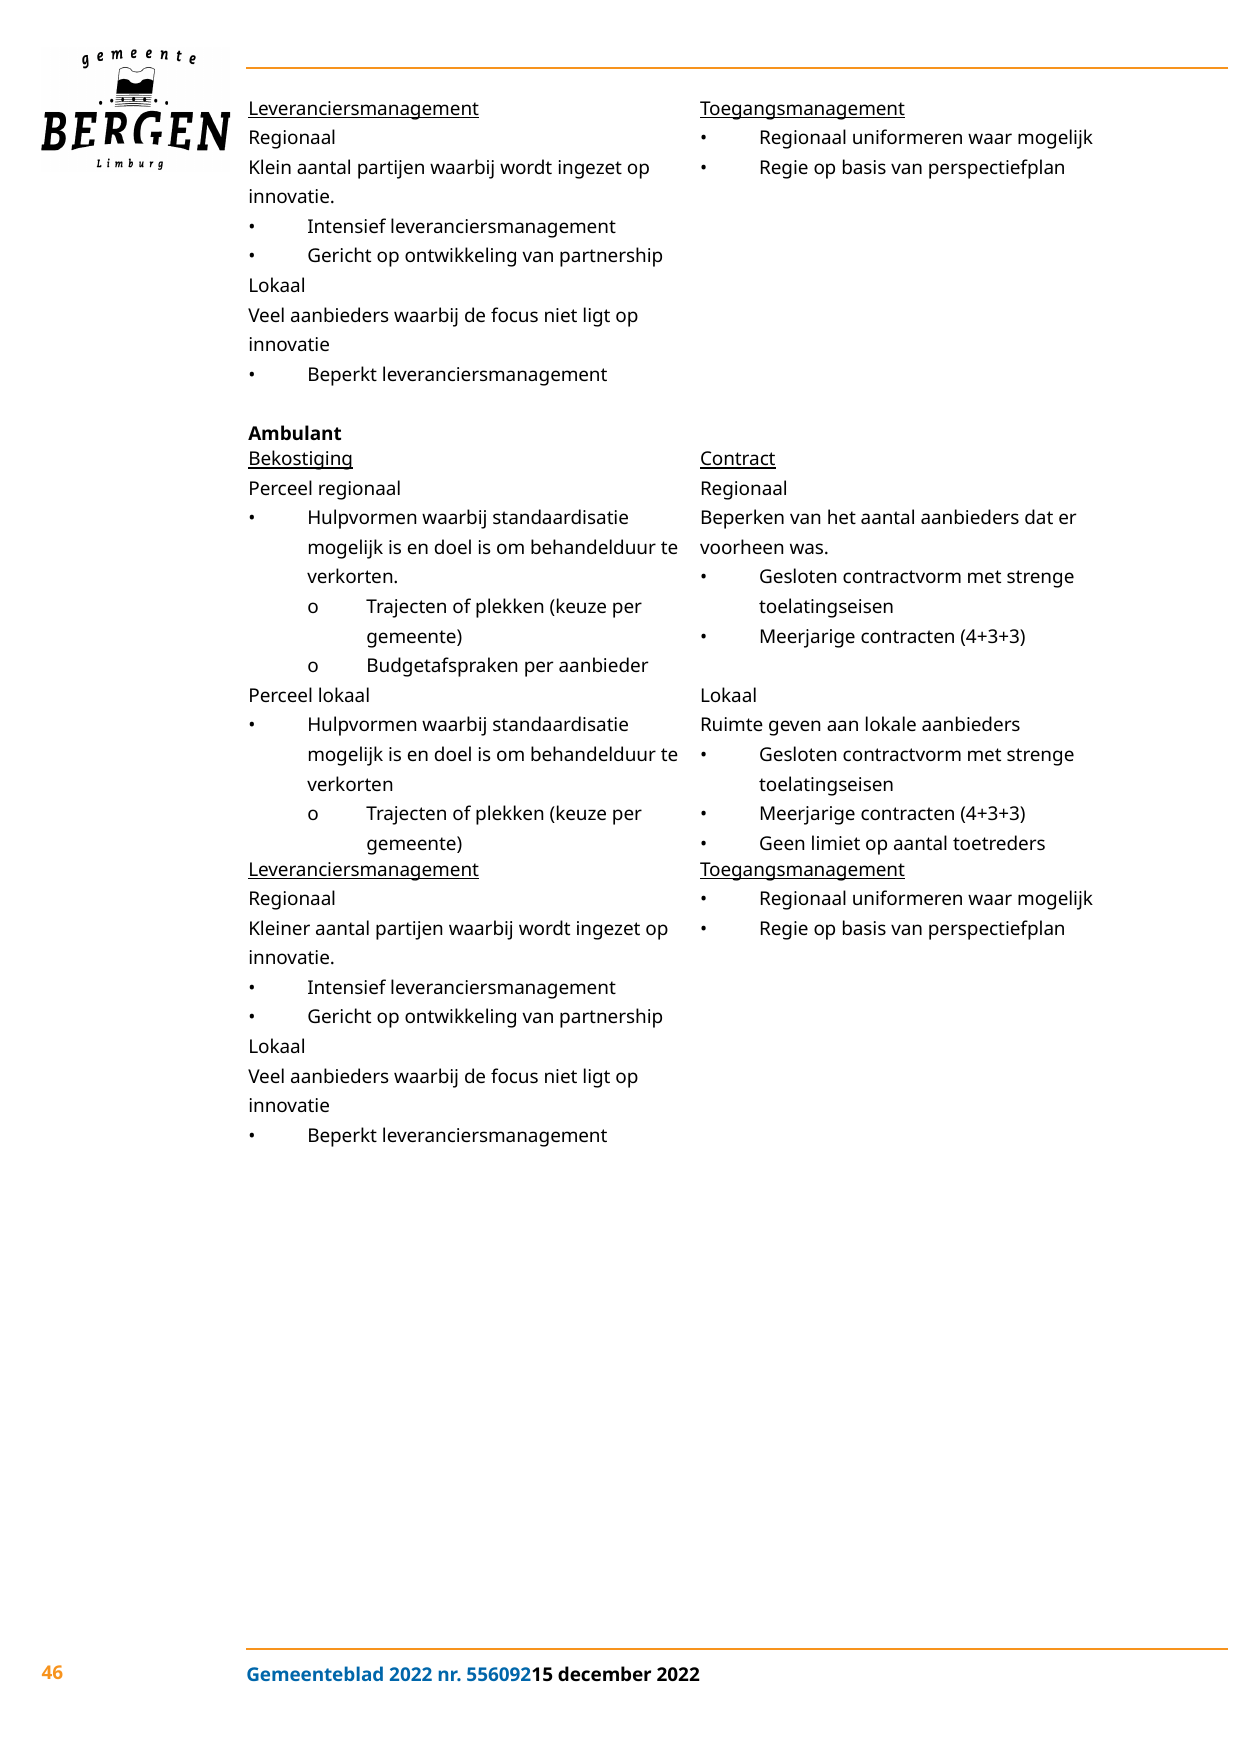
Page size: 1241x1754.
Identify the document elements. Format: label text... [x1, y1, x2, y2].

picture [41, 47, 231, 172]
table_header Ambulant [248, 420, 1152, 445]
table_cell Bekostiging Perceel regionaal Hulpvormen waarbij standaardisatie mogelijk is en doel is om behandelduur te verkorten. Trajecten of plekken (keuze per gemeente) Budgetafspraken per aanbieder Perceel lokaal Hulpvormen waarbij standaardisatie mogelijk is en doel is om behandelduur te verkorten Trajecten of plekken (keuze per gemeente) [248, 445, 700, 856]
table_cell Toegangsmanagement Regionaal uniformeren waar mogelijk Regie op basis van perspectiefplan [700, 856, 1152, 1148]
table_cell Leveranciersmanagement Regionaal Klein aantal partijen waarbij wordt ingezet op innovatie. Intensief leveranciersmanagement Gericht op ontwikkeling van partnership Lokaal Veel aanbieders waarbij de focus niet ligt op innovatie Beperkt leveranciersmanagement [248, 95, 700, 387]
table_cell Leveranciersmanagement Regionaal Kleiner aantal partijen waarbij wordt ingezet op innovatie. Intensief leveranciersmanagement Gericht op ontwikkeling van partnership Lokaal Veel aanbieders waarbij de focus niet ligt op innovatie Beperkt leveranciersmanagement [248, 856, 700, 1148]
table_cell Contract Regionaal Beperken van het aantal aanbieders dat er voorheen was. Gesloten contractvorm met strenge toelatingseisen Meerjarige contracten (4+3+3) Lokaal Ruimte geven aan lokale aanbieders Gesloten contractvorm met strenge toelatingseisen Meerjarige contracten (4+3+3) Geen limiet op aantal toetreders [700, 445, 1152, 856]
table_cell Toegangsmanagement Regionaal uniformeren waar mogelijk Regie op basis van perspectiefplan [700, 95, 1152, 387]
